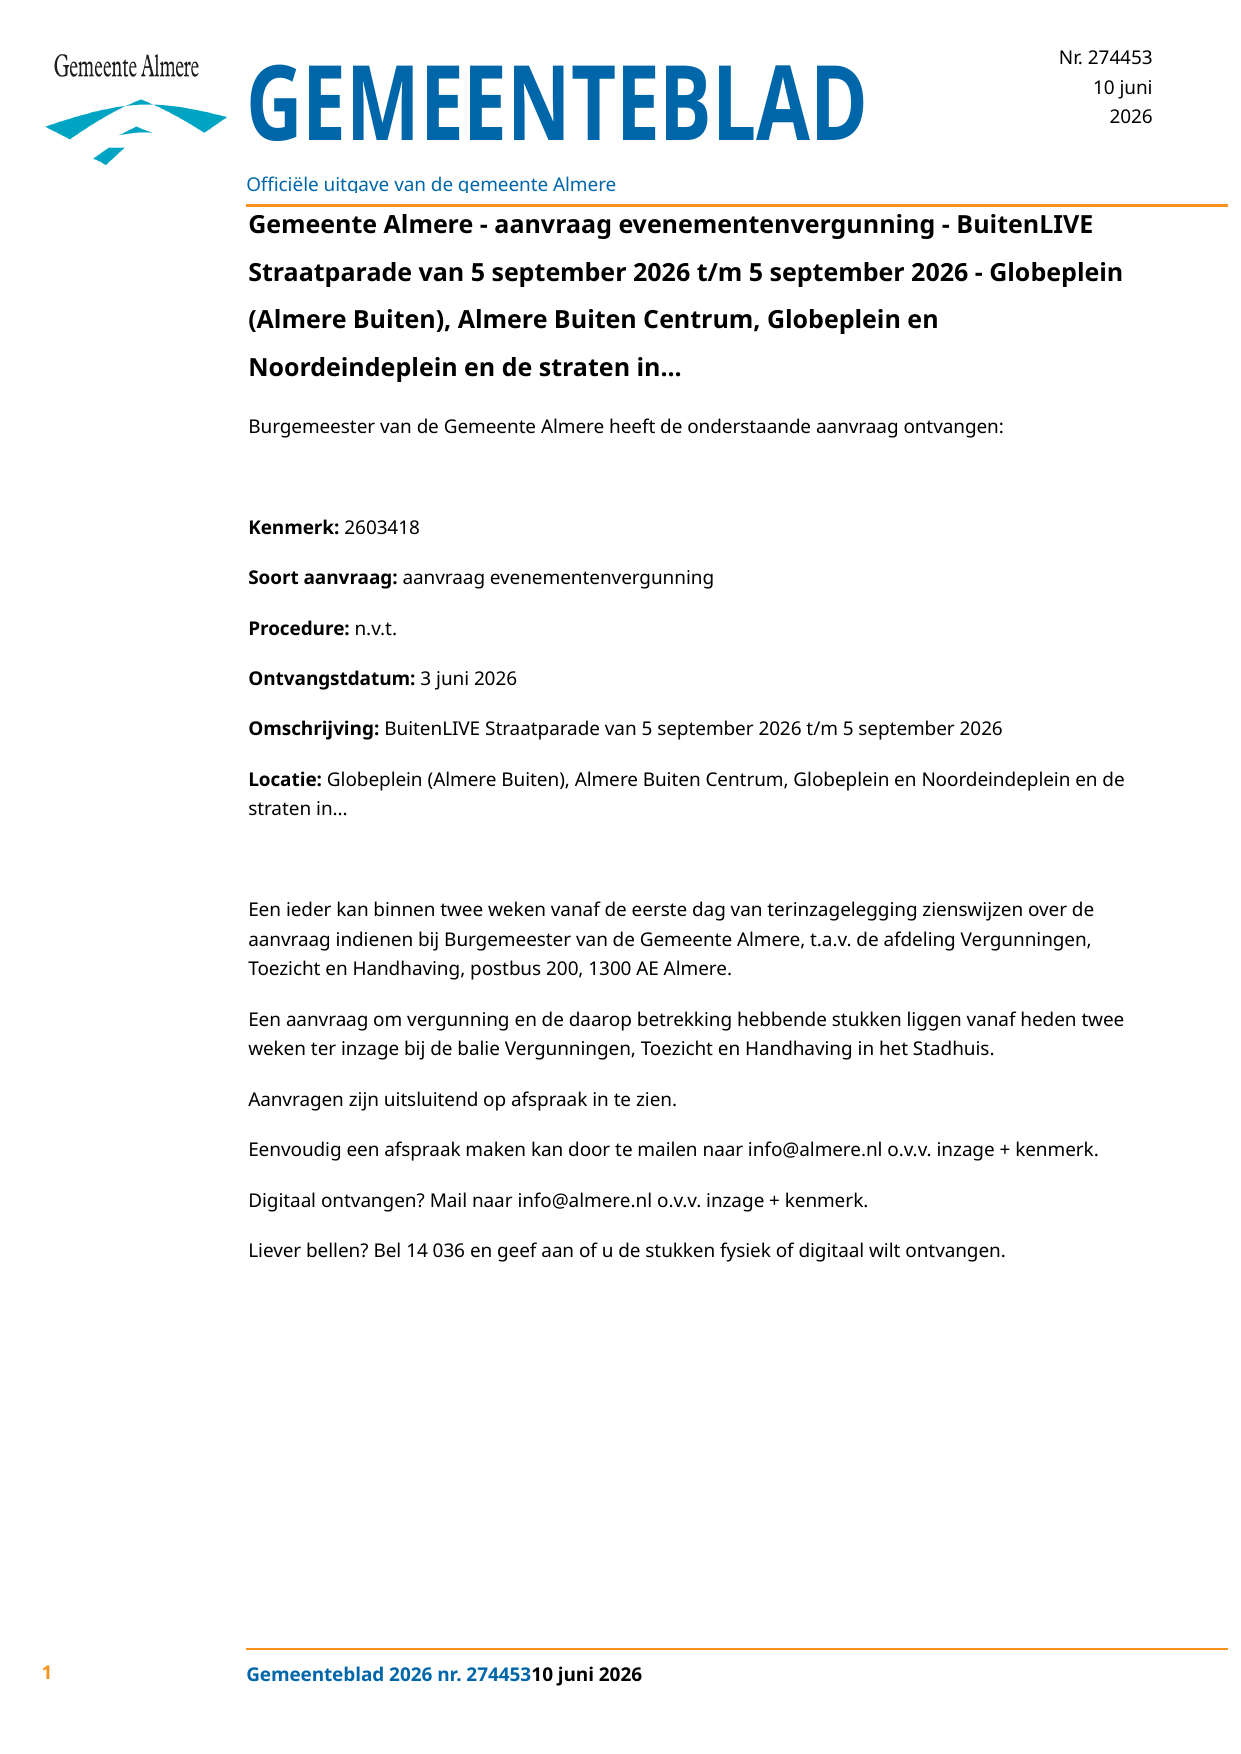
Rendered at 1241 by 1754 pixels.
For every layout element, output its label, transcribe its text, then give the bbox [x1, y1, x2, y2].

text Burgemeester van de Gemeente Almere heeft de onderstaande aanvraag ontvangen: [248, 413, 1152, 439]
picture [41, 47, 231, 172]
text Kenmerk: 2603418 [248, 514, 1152, 540]
text Locatie: Globeplein (Almere Buiten), Almere Buiten Centrum, Globeplein en Noordeindeplein en de straten in... [248, 766, 1152, 821]
text Ontvangstdatum: 3 juni 2026 [248, 665, 1152, 691]
text Gemeente Almere - aanvraag evenementenvergunning - BuitenLIVE Straatparade van 5 september 2026 t/m 5 september 2026 - Globeplein (Almere Buiten), Almere Buiten Centrum, Globeplein en Noordeindeplein en de straten in... [248, 207, 1152, 384]
text Liever bellen? Bel 14 036 en geef aan of u de stukken fysiek of digitaal wilt ontvangen. [248, 1237, 1152, 1263]
text Eenvoudig een afspraak maken kan door te mailen naar info@almere.nl o.v.v. inzage + kenmerk. [248, 1136, 1152, 1162]
text Aanvragen zijn uitsluitend op afspraak in te zien. [248, 1086, 1152, 1112]
text Digitaal ontvangen? Mail naar info@almere.nl o.v.v. inzage + kenmerk. [248, 1187, 1152, 1213]
text Een aanvraag om vergunning en de daarop betrekking hebbende stukken liggen vanaf heden twee weken ter inzage bij de balie Vergunningen, Toezicht en Handhaving in het Stadhuis. [248, 1006, 1152, 1061]
text Omschrijving: BuitenLIVE Straatparade van 5 september 2026 t/m 5 september 2026 [248, 716, 1152, 741]
text Procedure: n.v.t. [248, 615, 1152, 641]
text Een ieder kan binnen twee weken vanaf de eerste dag van terinzagelegging zienswijzen over de aanvraag indienen bij Burgemeester van de Gemeente Almere, t.a.v. de afdeling Vergunningen, Toezicht en Handhaving, postbus 200, 1300 AE Almere. [248, 896, 1152, 981]
text Soort aanvraag: aanvraag evenementenvergunning [248, 564, 1152, 590]
